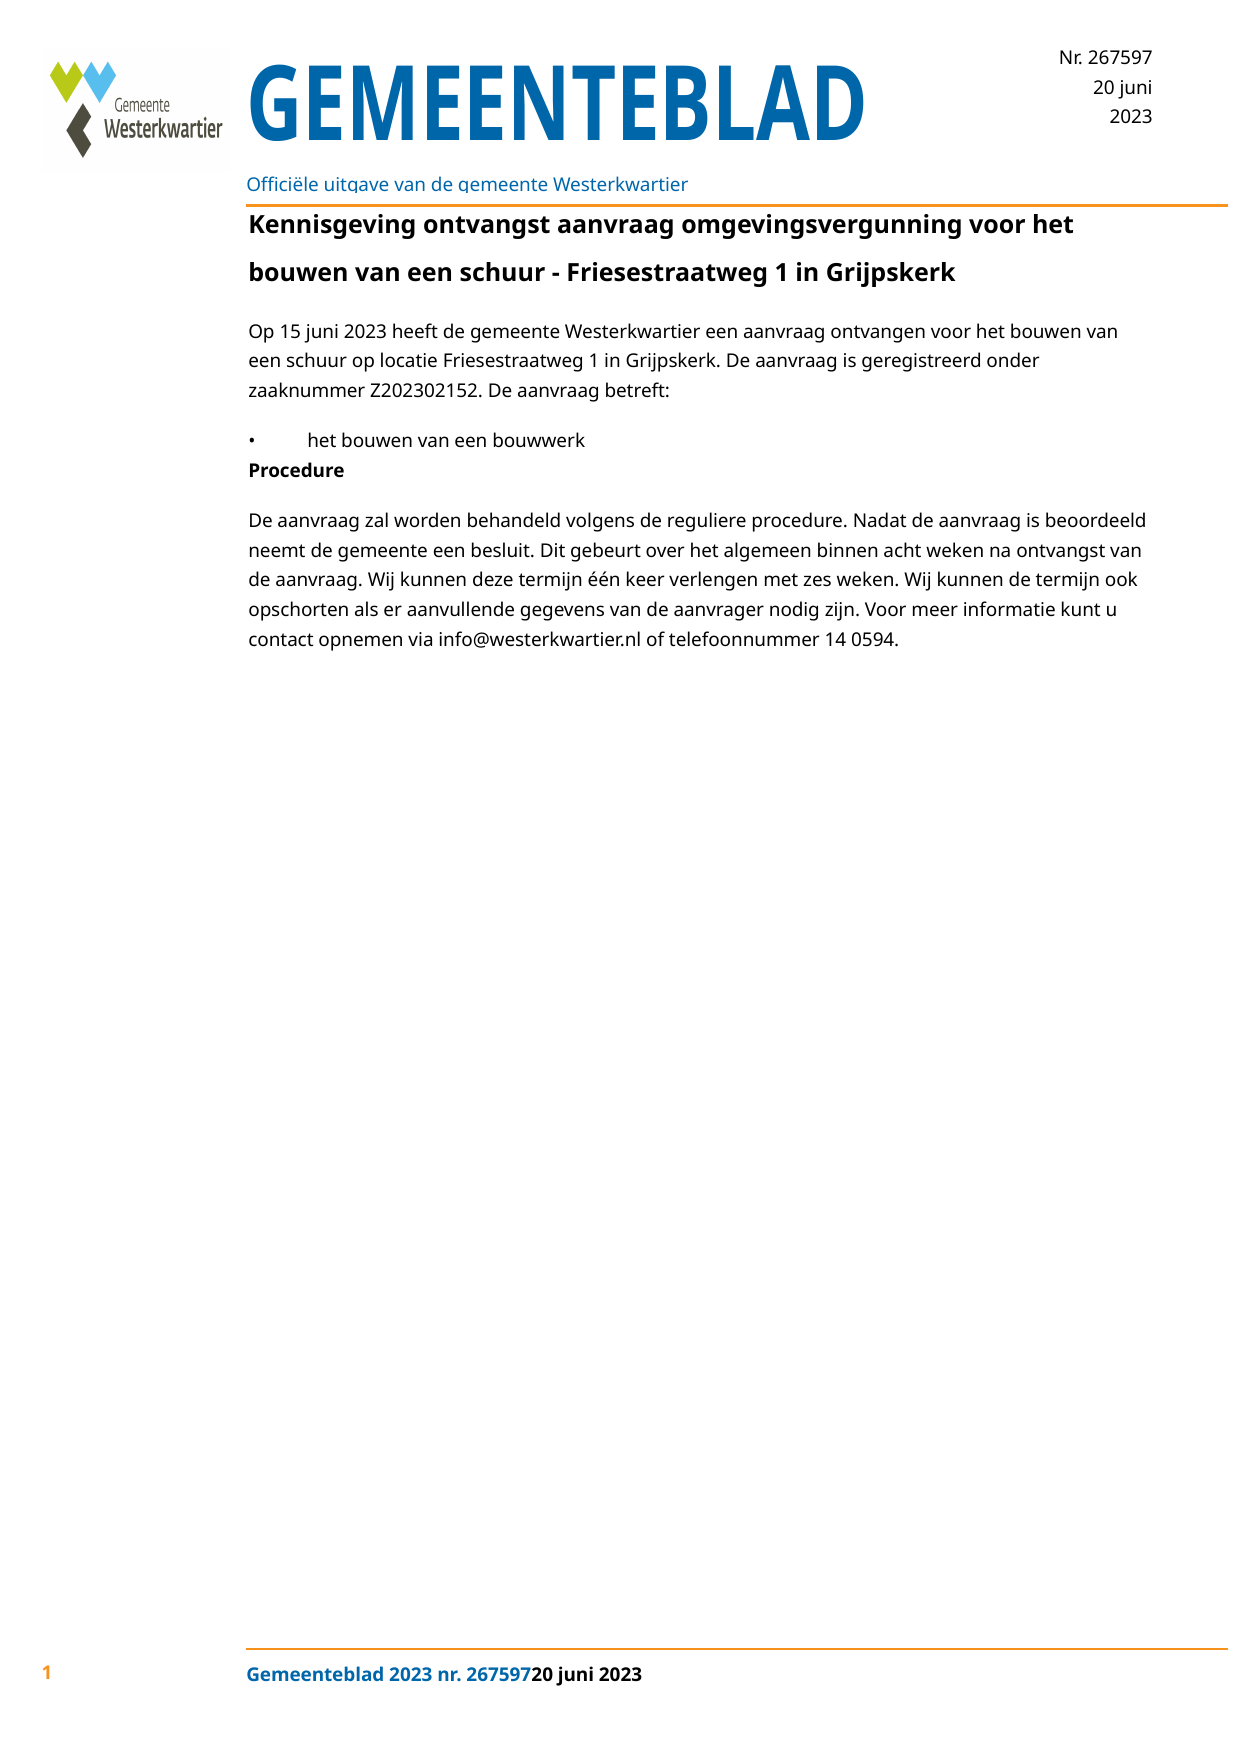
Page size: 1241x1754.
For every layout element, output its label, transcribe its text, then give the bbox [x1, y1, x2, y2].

text De aanvraag zal worden behandeld volgens de reguliere procedure. Nadat de aanvraag is beoordeeld neemt de gemeente een besluit. Dit gebeurt over het algemeen binnen acht weken na ontvangst van de aanvraag. Wij kunnen deze termijn één keer verlengen met zes weken. Wij kunnen de termijn ook opschorten als er aanvullende gegevens van de aanvrager nodig zijn. Voor meer informatie kunt u contact opnemen via info@westerkwartier.nl of telefoonnummer 14 0594. [248, 507, 1152, 652]
list het bouwen van een bouwwerk [248, 427, 1152, 453]
text Procedure [248, 457, 1152, 483]
text Kennisgeving ontvangst aanvraag omgevingsvergunning voor het bouwen van een schuur - Friesestraatweg 1 in Grijpskerk [248, 207, 1152, 288]
text Op 15 juni 2023 heeft de gemeente Westerkwartier een aanvraag ontvangen voor het bouwen van een schuur op locatie Friesestraatweg 1 in Grijpskerk. De aanvraag is geregistreerd onder zaaknummer Z202302152. De aanvraag betreft: [248, 318, 1152, 403]
picture [41, 47, 231, 172]
